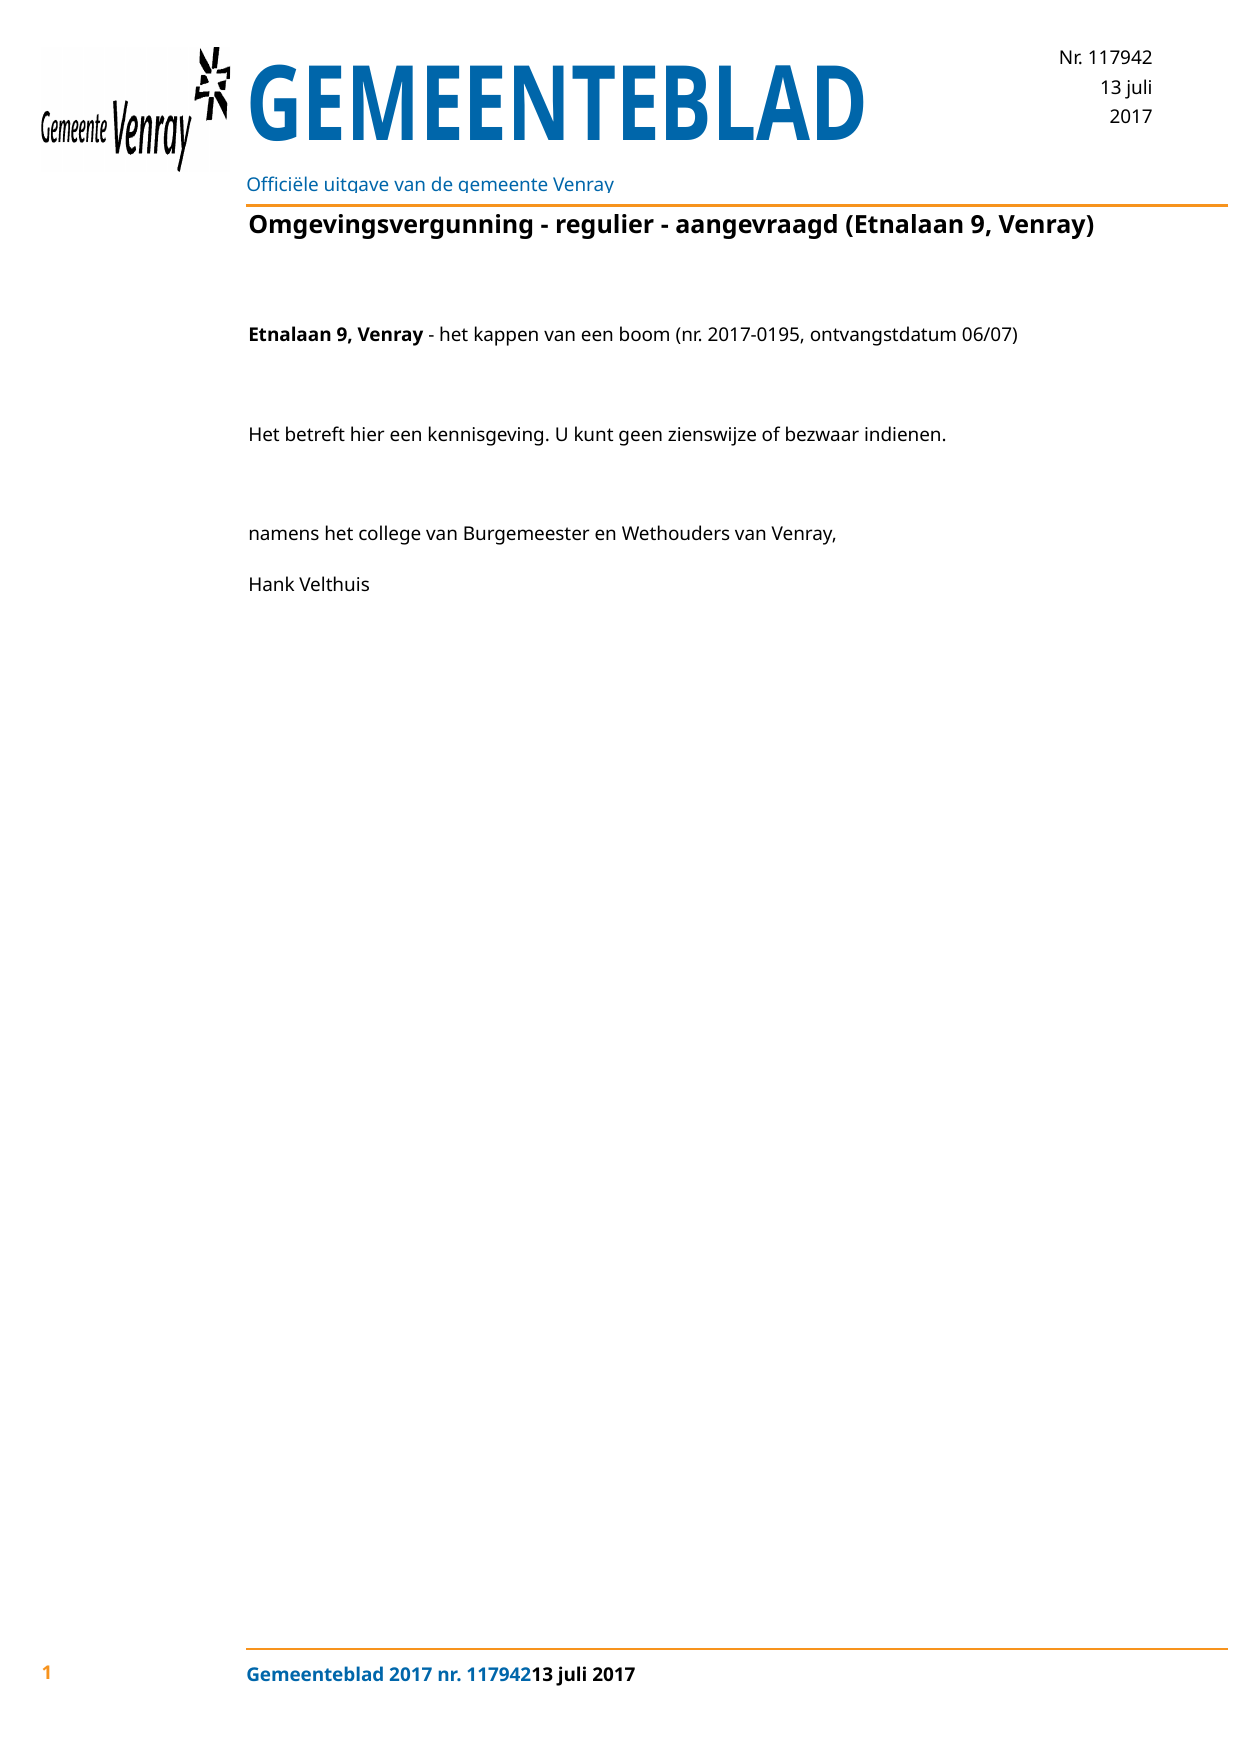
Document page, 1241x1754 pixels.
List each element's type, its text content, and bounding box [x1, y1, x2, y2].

text Etnalaan 9, Venray - het kappen van een boom (nr. 2017-0195, ontvangstdatum 06/07) [248, 321, 1152, 346]
text Het betreft hier een kennisgeving. U kunt geen zienswijze of bezwaar indienen. [248, 422, 1152, 447]
text namens het college van Burgemeester en Wethouders van Venray, [248, 520, 1152, 546]
text Omgevingsvergunning - regulier - aangevraagd (Etnalaan 9, Venray) [248, 207, 1152, 241]
text Hank Velthuis [248, 571, 1152, 597]
picture [41, 47, 231, 172]
